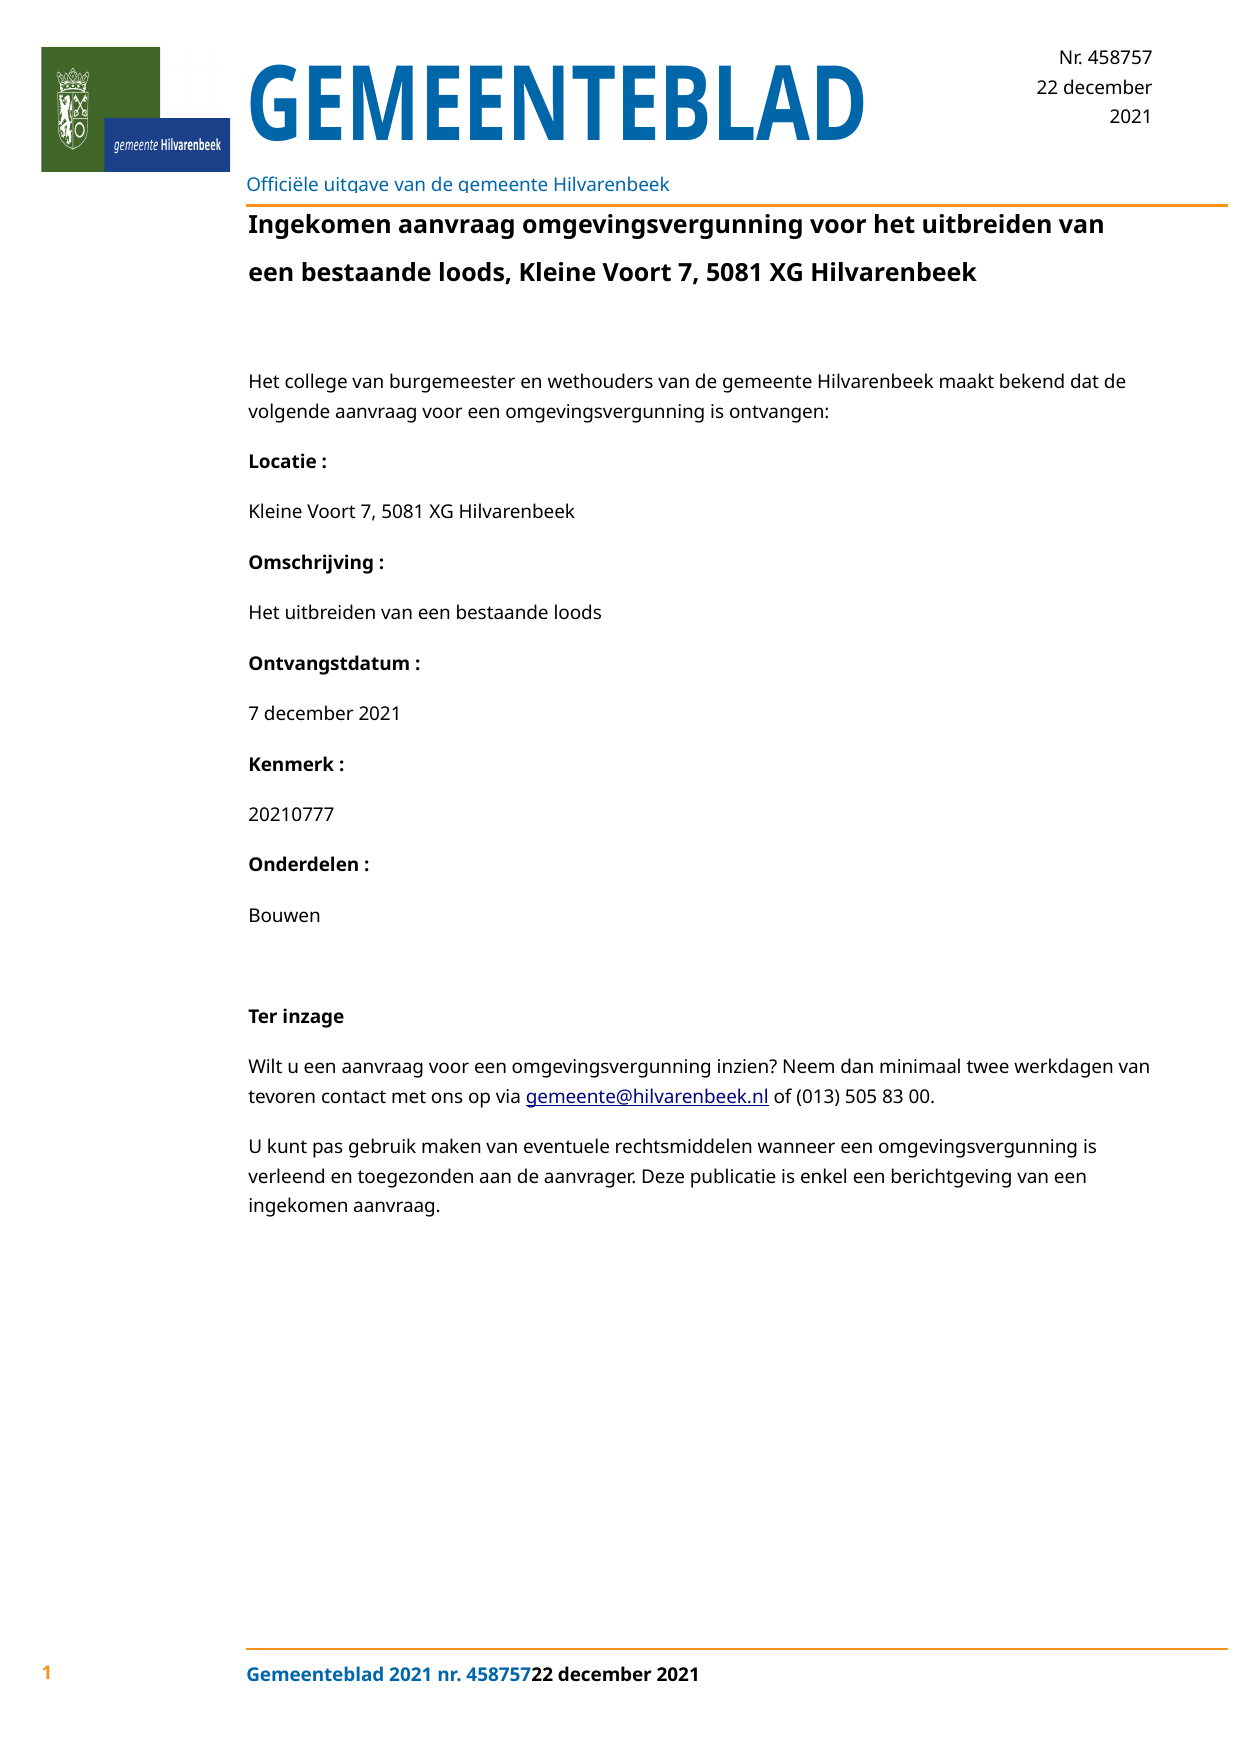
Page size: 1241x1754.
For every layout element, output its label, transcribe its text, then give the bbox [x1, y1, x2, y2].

text Het college van burgemeester en wethouders van de gemeente Hilvarenbeek maakt bekend dat de volgende aanvraag voor een omgevingsvergunning is ontvangen: [248, 368, 1152, 424]
text Ingekomen aanvraag omgevingsvergunning voor het uitbreiden van een bestaande loods, Kleine Voort 7, 5081 XG Hilvarenbeek [248, 207, 1152, 288]
text Kenmerk : [248, 751, 1152, 777]
text 20210777 [248, 801, 1152, 827]
text Onderdelen : [248, 852, 1152, 877]
text Omschrijving : [248, 549, 1152, 575]
text Het uitbreiden van een bestaande loods [248, 599, 1152, 625]
text Kleine Voort 7, 5081 XG Hilvarenbeek [248, 499, 1152, 524]
text Ontvangstdatum : [248, 650, 1152, 676]
text Locatie : [248, 448, 1152, 474]
picture [41, 47, 231, 172]
text Wilt u een aanvraag voor een omgevingsvergunning inzien? Neem dan minimaal twee werkdagen van tevoren contact met ons op via gemeente@hilvarenbeek.nl of (013) 505 83 00. [248, 1053, 1152, 1109]
text U kunt pas gebruik maken van eventuele rechtsmiddelen wanneer een omgevingsvergunning is verleend en toegezonden aan de aanvrager. Deze publicatie is enkel een berichtgeving van een ingekomen aanvraag. [248, 1133, 1152, 1218]
text Bouwen [248, 902, 1152, 928]
text Ter inzage [248, 1003, 1152, 1029]
text 7 december 2021 [248, 700, 1152, 726]
